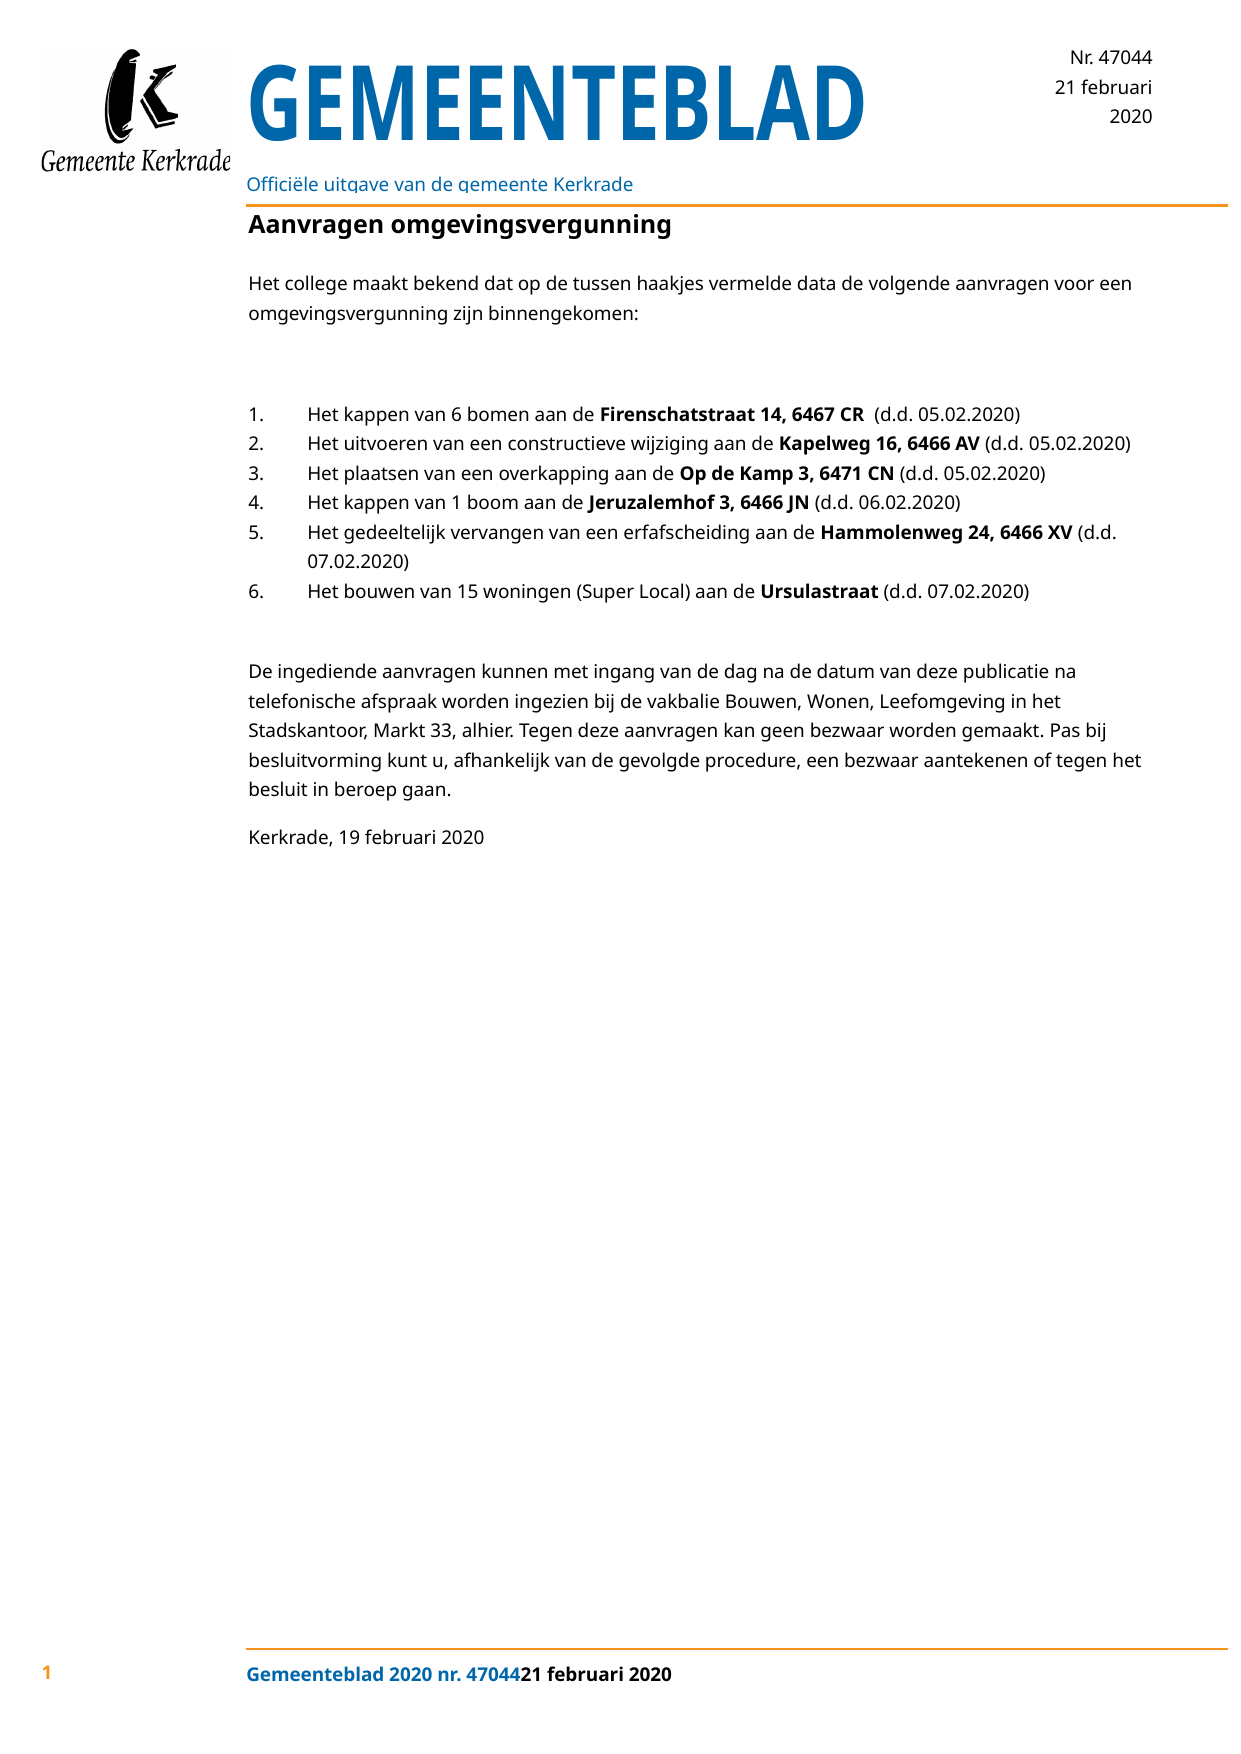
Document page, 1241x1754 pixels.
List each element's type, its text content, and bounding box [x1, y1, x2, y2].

text Het college maakt bekend dat op de tussen haakjes vermelde data de volgende aanvragen voor een omgevingsvergunning zijn binnengekomen: [248, 270, 1152, 326]
text De ingediende aanvragen kunnen met ingang van de dag na de datum van deze publicatie na telefonische afspraak worden ingezien bij de vakbalie Bouwen, Wonen, Leefomgeving in het Stadskantoor, Markt 33, alhier. Tegen deze aanvragen kan geen bezwaar worden gemaakt. Pas bij besluitvorming kunt u, afhankelijk van de gevolgde procedure, een bezwaar aantekenen of tegen het besluit in beroep gaan. [248, 658, 1152, 802]
list Het kappen van 1 boom aan de Jeruzalemhof 3, 6466 JN (d.d. 06.02.2020) [248, 489, 1152, 515]
list Het plaatsen van een overkapping aan de Op de Kamp 3, 6471 CN (d.d. 05.02.2020) [248, 460, 1152, 486]
text Aanvragen omgevingsvergunning [248, 207, 1152, 241]
list Het bouwen van 15 woningen (Super Local) aan de Ursulastraat (d.d. 07.02.2020) [248, 578, 1152, 604]
text Kerkrade, 19 februari 2020 [248, 824, 1152, 850]
list Het uitvoeren van een constructieve wijziging aan de Kapelweg 16, 6466 AV (d.d. 05.02.2020) [248, 430, 1152, 456]
list Het gedeeltelijk vervangen van een erfafscheiding aan de Hammolenweg 24, 6466 XV (d.d. 07.02.2020) [248, 519, 1152, 574]
picture [41, 47, 231, 172]
list Het kappen van 6 bomen aan de Firenschatstraat 14, 6467 CR (d.d. 05.02.2020) [248, 401, 1152, 426]
